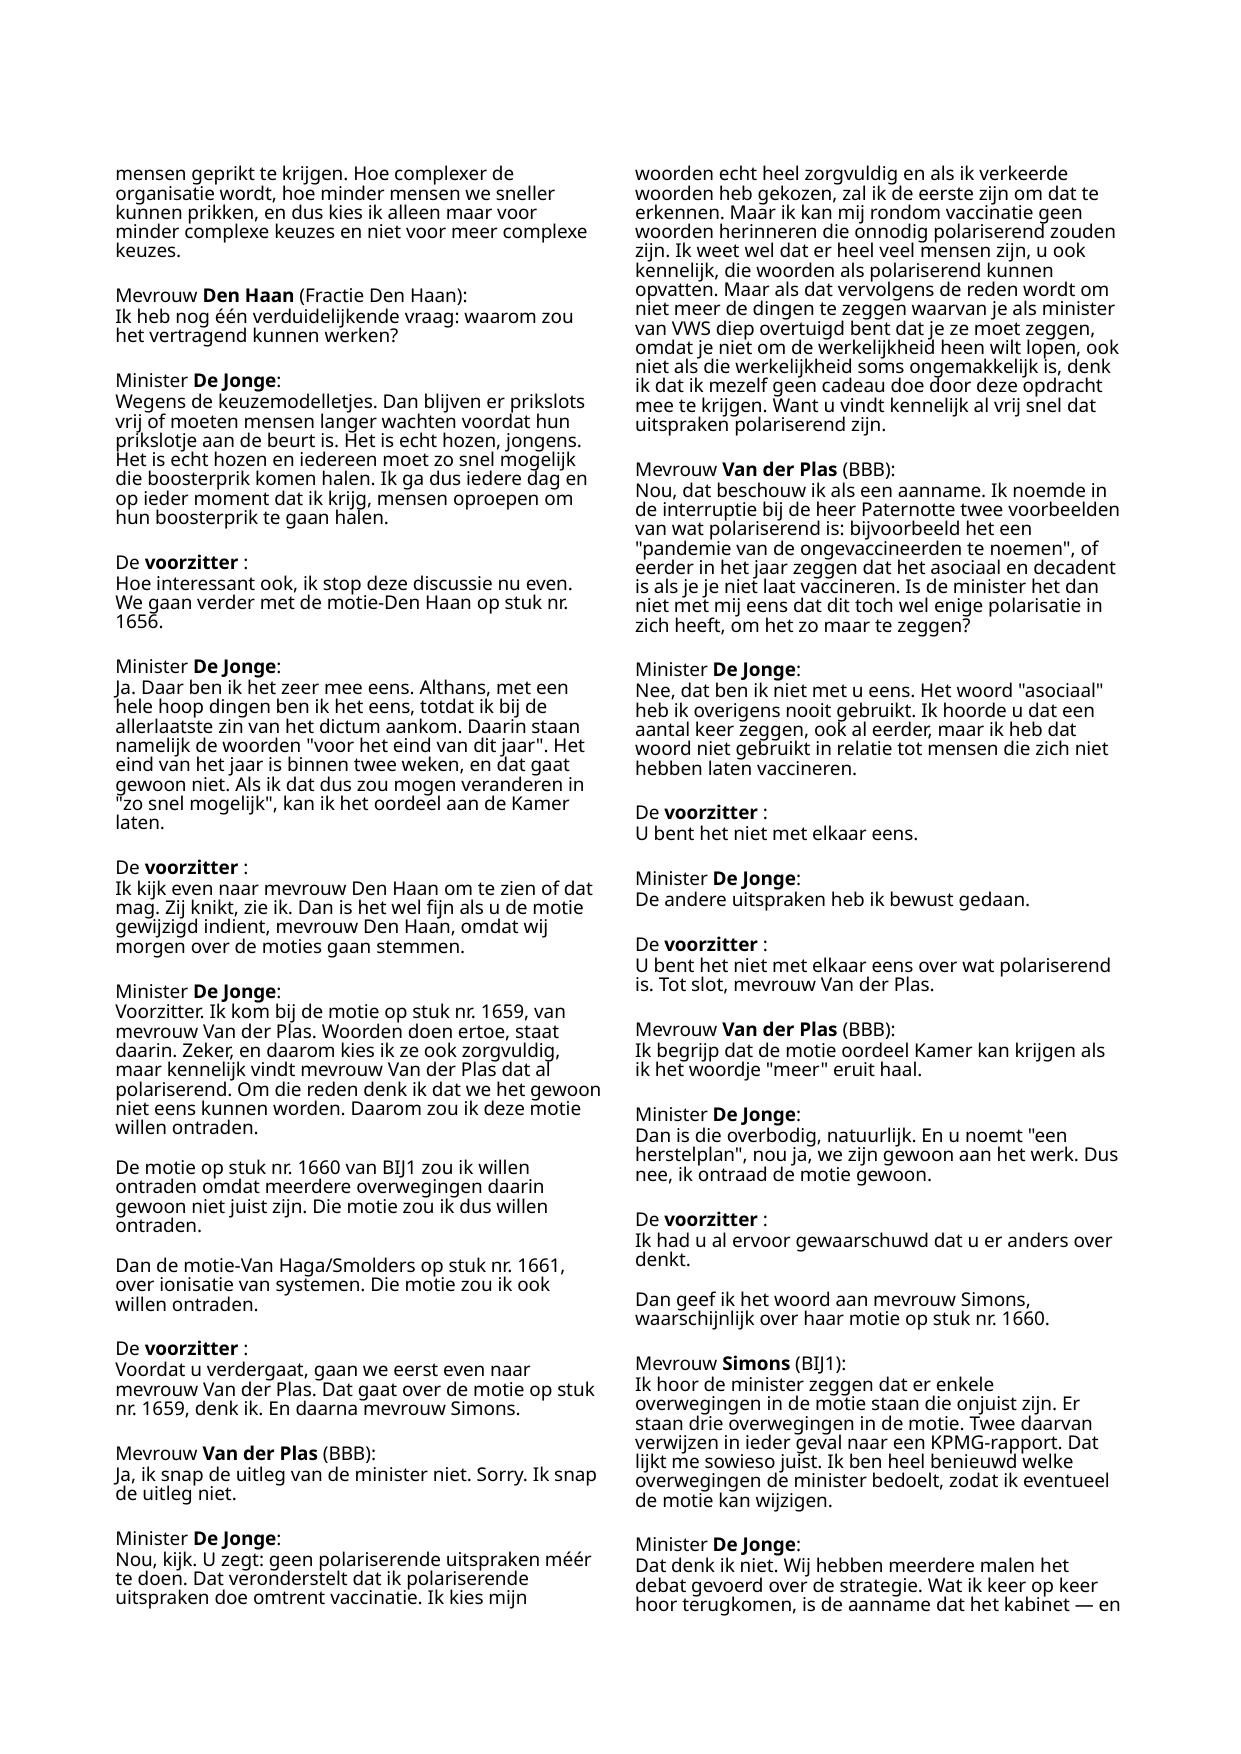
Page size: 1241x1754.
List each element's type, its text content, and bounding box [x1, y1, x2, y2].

text Voordat u verdergaat, gaan we eerst even naar mevrouw Van der Plas. Dat gaat over de motie op stuk nr. 1659, denk ik. En daarna mevrouw Simons. [115, 1361, 605, 1419]
text Minister De Jonge: [115, 978, 605, 1003]
text Ik hoor de minister zeggen dat er enkele overwegingen in de motie staan die onjuist zijn. Er staan drie overwegingen in de motie. Twee daarvan verwijzen in ieder geval naar een KPMG-rapport. Dat lijkt me sowieso juist. Ik ben heel benieuwd welke overwegingen de minister bedoelt, zodat ik eventueel de motie kan wijzigen. [635, 1376, 1125, 1511]
text Nou, dat beschouw ik als een aanname. Ik noemde in de interruptie bij de heer Paternotte twee voorbeelden van wat polariserend is: bijvoorbeeld het een "pandemie van de ongevaccineerden te noemen", of eerder in het jaar zeggen dat het asociaal en decadent is als je je niet laat vaccineren. Is de minister het dan niet met mij eens dat dit toch wel enige polarisatie in zich heeft, om het zo maar te zeggen? [635, 482, 1125, 636]
text Mevrouw Den Haan (Fractie Den Haan): [115, 282, 605, 308]
text Minister De Jonge: [635, 865, 1125, 891]
text De voorzitter : [115, 1336, 605, 1361]
text Minister De Jonge: [635, 657, 1125, 682]
text Nee, dat ben ik niet met u eens. Het woord "asociaal" heb ik overigens nooit gebruikt. Ik hoorde u dat een aantal keer zeggen, ook al eerder, maar ik heb dat woord niet gebruikt in relatie tot mensen die zich niet hebben laten vaccineren. [635, 682, 1125, 779]
text mensen geprikt te krijgen. Hoe complexer de organisatie wordt, hoe minder mensen we sneller kunnen prikken, en dus kies ik alleen maar voor minder complexe keuzes en niet voor meer complexe keuzes. [115, 165, 605, 262]
text De voorzitter : [635, 931, 1125, 957]
text Mevrouw Simons (BIJ1): [635, 1350, 1125, 1376]
text Voorzitter. Ik kom bij de motie op stuk nr. 1659, van mevrouw Van der Plas. Woorden doen ertoe, staat daarin. Zeker, en daarom kies ik ze ook zorgvuldig, maar kennelijk vindt mevrouw Van der Plas dat al polariserend. Om die reden denk ik dat we het gewoon niet eens kunnen worden. Daarom zou ik deze motie willen ontraden. [115, 1003, 605, 1138]
text Ik heb nog één verduidelijkende vraag: waarom zou het vertragend kunnen werken? [115, 308, 605, 347]
text De voorzitter : [635, 799, 1125, 825]
text U bent het niet met elkaar eens over wat polariserend is. Tot slot, mevrouw Van der Plas. [635, 957, 1125, 996]
text Ik had u al ervoor gewaarschuwd dat u er anders over denkt. [635, 1232, 1125, 1270]
text Minister De Jonge: [635, 1101, 1125, 1127]
text Wegens de keuzemodelletjes. Dan blijven er prikslots vrij of moeten mensen langer wachten voordat hun prikslotje aan de beurt is. Het is echt hozen, jongens. Het is echt hozen en iedereen moet zo snel mogelijk die boosterprik komen halen. Ik ga dus iedere dag en op ieder moment dat ik krijg, mensen oproepen om hun boosterprik te gaan halen. [115, 393, 605, 528]
text De motie op stuk nr. 1660 van BIJ1 zou ik willen ontraden omdat meerdere overwegingen daarin gewoon niet juist zijn. Die motie zou ik dus willen ontraden. [115, 1159, 605, 1236]
text Hoe interessant ook, ik stop deze discussie nu even. We gaan verder met de motie-Den Haan op stuk nr. 1656. [115, 575, 605, 633]
text Ja, ik snap de uitleg van de minister niet. Sorry. Ik snap de uitleg niet. [115, 1466, 605, 1504]
text Minister De Jonge: [635, 1532, 1125, 1557]
text Dan de motie-Van Haga/Smolders op stuk nr. 1661, over ionisatie van systemen. Die motie zou ik ook willen ontraden. [115, 1257, 605, 1315]
text Minister De Jonge: [115, 653, 605, 679]
text De voorzitter : [635, 1206, 1125, 1232]
text De andere uitspraken heb ik bewust gedaan. [635, 891, 1125, 910]
text Dan is die overbodig, natuurlijk. En u noemt "een herstelplan", nou ja, we zijn gewoon aan het werk. Dus nee, ik ontraad de motie gewoon. [635, 1127, 1125, 1185]
text woorden echt heel zorgvuldig en als ik verkeerde woorden heb gekozen, zal ik de eerste zijn om dat te erkennen. Maar ik kan mij rondom vaccinatie geen woorden herinneren die onnodig polariserend zouden zijn. Ik weet wel dat er heel veel mensen zijn, u ook kennelijk, die woorden als polariserend kunnen opvatten. Maar als dat vervolgens de reden wordt om niet meer de dingen te zeggen waarvan je als minister van VWS diep overtuigd bent dat je ze moet zeggen, omdat je niet om de werkelijkheid heen wilt lopen, ook niet als die werkelijkheid soms ongemakkelijk is, denk ik dat ik mezelf geen cadeau doe door deze opdracht mee te krijgen. Want u vindt kennelijk al vrij snel dat uitspraken polariserend zijn. [635, 165, 1125, 435]
text Mevrouw Van der Plas (BBB): [635, 456, 1125, 482]
text Ja. Daar ben ik het zeer mee eens. Althans, met een hele hoop dingen ben ik het eens, totdat ik bij de allerlaatste zin van het dictum aankom. Daarin staan namelijk de woorden "voor het eind van dit jaar". Het eind van het jaar is binnen twee weken, en dat gaat gewoon niet. Als ik dat dus zou mogen veranderen in "zo snel mogelijk", kan ik het oordeel aan de Kamer laten. [115, 679, 605, 833]
text De voorzitter : [115, 854, 605, 880]
text Dat denk ik niet. Wij hebben meerdere malen het debat gevoerd over de strategie. Wat ik keer op keer hoor terugkomen, is de aanname dat het kabinet — en [635, 1557, 1125, 1615]
text Nou, kijk. U zegt: geen polariserende uitspraken méér te doen. Dat veronderstelt dat ik polariserende uitspraken doe omtrent vaccinatie. Ik kies mijn [115, 1551, 605, 1609]
text U bent het niet met elkaar eens. [635, 825, 1125, 844]
text Mevrouw Van der Plas (BBB): [635, 1016, 1125, 1042]
text Ik kijk even naar mevrouw Den Haan om te zien of dat mag. Zij knikt, zie ik. Dan is het wel fijn als u de motie gewijzigd indient, mevrouw Den Haan, omdat wij morgen over de moties gaan stemmen. [115, 880, 605, 957]
text Minister De Jonge: [115, 1525, 605, 1551]
text Mevrouw Van der Plas (BBB): [115, 1440, 605, 1466]
text Minister De Jonge: [115, 368, 605, 393]
text Dan geef ik het woord aan mevrouw Simons, waarschijnlijk over haar motie op stuk nr. 1660. [635, 1291, 1125, 1329]
text De voorzitter : [115, 549, 605, 575]
text Ik begrijp dat de motie oordeel Kamer kan krijgen als ik het woordje "meer" eruit haal. [635, 1042, 1125, 1081]
